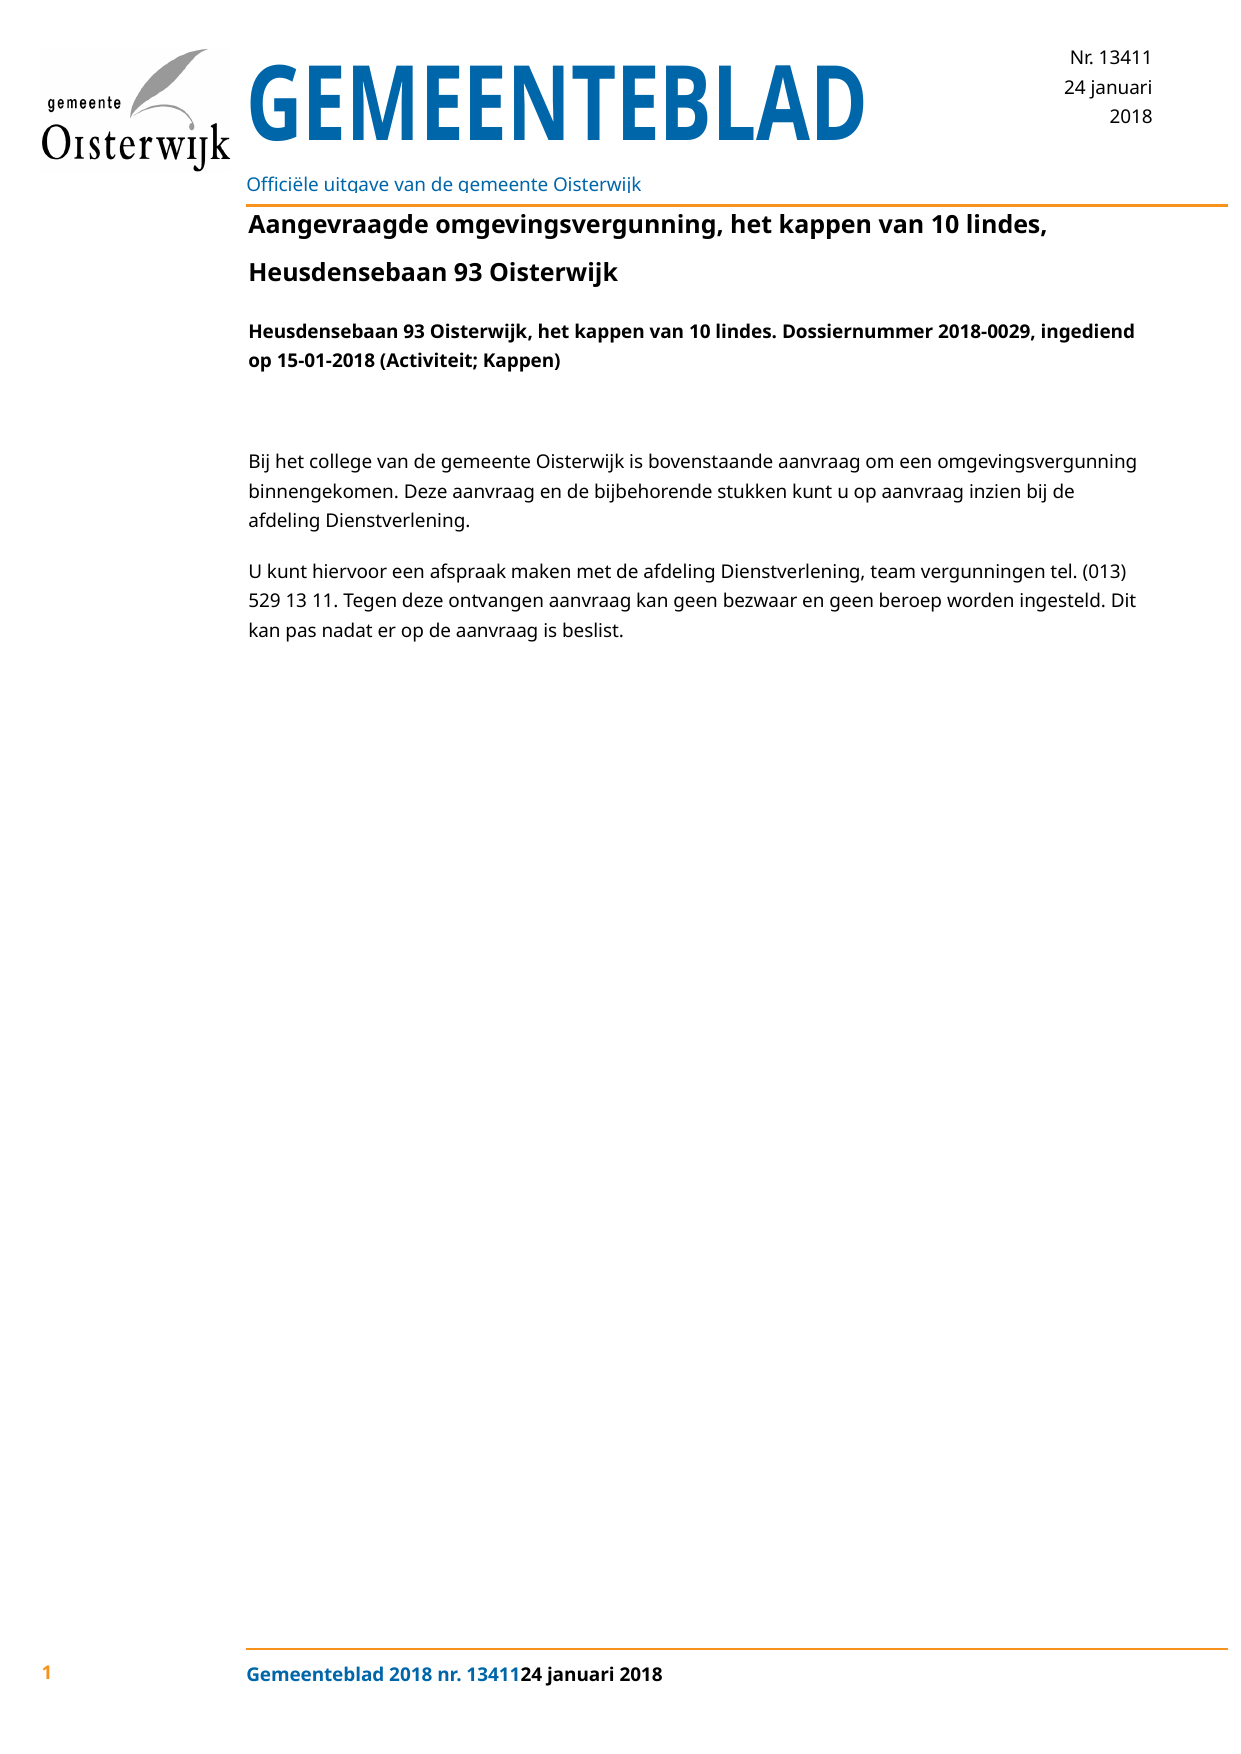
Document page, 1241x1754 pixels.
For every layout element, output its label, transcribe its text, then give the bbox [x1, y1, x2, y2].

text Aangevraagde omgevingsvergunning, het kappen van 10 lindes, Heusdensebaan 93 Oisterwijk [248, 207, 1152, 288]
picture [41, 47, 231, 172]
text U kunt hiervoor een afspraak maken met de afdeling Dienstverlening, team vergunningen tel. (013) 529 13 11. Tegen deze ontvangen aanvraag kan geen bezwaar en geen beroep worden ingesteld. Dit kan pas nadat er op de aanvraag is beslist. [248, 558, 1152, 643]
text Heusdensebaan 93 Oisterwijk, het kappen van 10 lindes. Dossiernummer 2018-0029, ingediend op 15-01-2018 (Activiteit; Kappen) [248, 318, 1152, 373]
text Bij het college van de gemeente Oisterwijk is bovenstaande aanvraag om een omgevingsvergunning binnengekomen. Deze aanvraag en de bijbehorende stukken kunt u op aanvraag inzien bij de afdeling Dienstverlening. [248, 448, 1152, 533]
